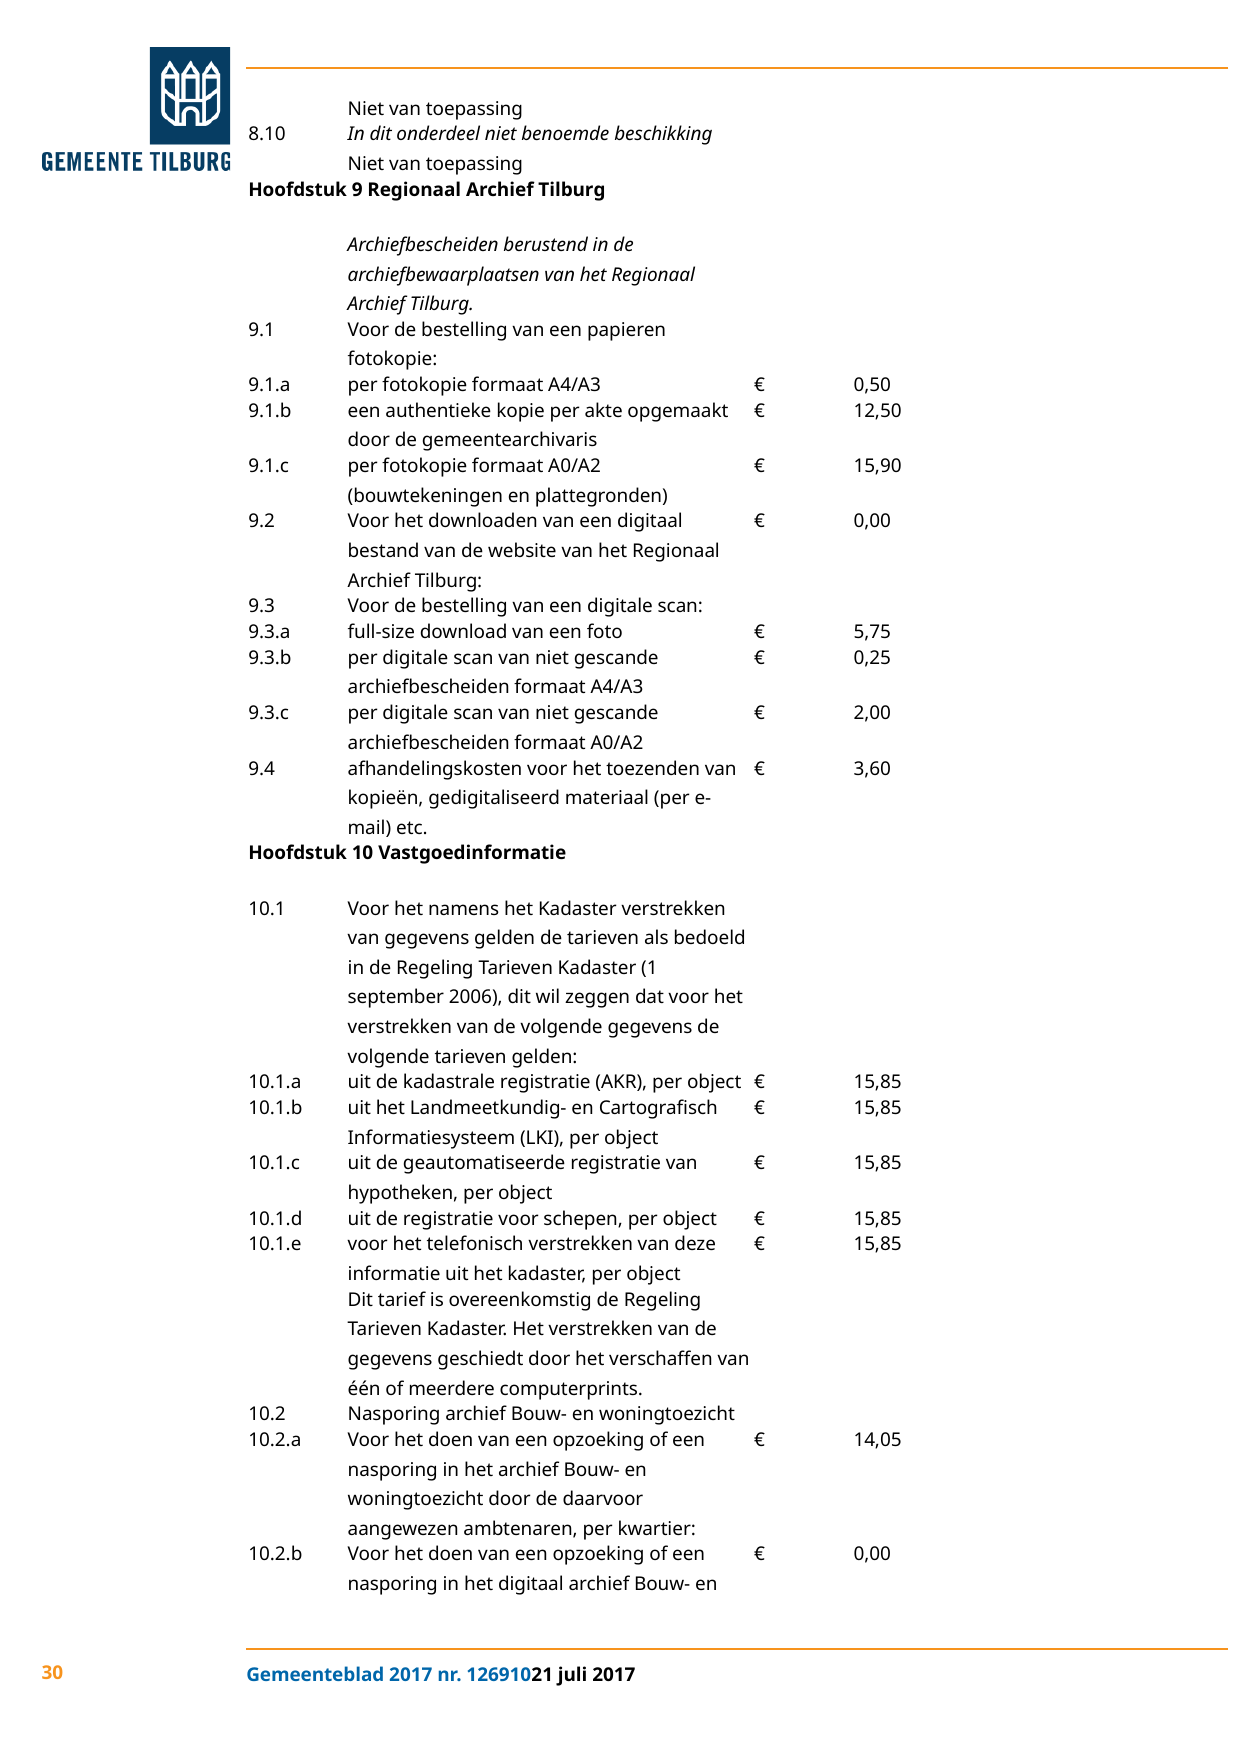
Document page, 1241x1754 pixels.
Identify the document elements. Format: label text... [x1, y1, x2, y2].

table_cell [853, 176, 1052, 231]
table_cell [853, 231, 1052, 316]
table_cell [754, 1400, 853, 1426]
table_cell In dit onderdeel niet benoemde beschikking Niet van toepassing [348, 121, 754, 176]
table_cell full-size download van een foto [348, 618, 754, 644]
table_cell 15,85 [853, 1069, 1052, 1094]
table_cell € [754, 1541, 853, 1596]
table_cell uit de kadastrale registratie (AKR), per object [348, 1069, 754, 1094]
table_cell 10.1.e [248, 1231, 347, 1286]
table_cell 9.4 [248, 755, 347, 839]
table_cell € [754, 644, 853, 699]
table_cell 10.1.d [248, 1205, 347, 1231]
table_cell per digitale scan van niet gescande archiefbescheiden formaat A0/A2 [348, 699, 754, 755]
table_cell afhandelingskosten voor het toezenden van kopieën, gedigitaliseerd materiaal (per e-mail) etc. [348, 755, 754, 839]
table_cell [853, 95, 1052, 121]
table_cell € [754, 1426, 853, 1541]
table_cell € [754, 1150, 853, 1205]
table_cell Hoofdstuk 10 Vastgoedinformatie [248, 840, 754, 895]
table_cell 8.10 [248, 121, 347, 176]
table_cell 10.2.a [248, 1426, 347, 1541]
table_cell Nasporing archief Bouw- en woningtoezicht [348, 1400, 754, 1426]
table_cell 9.1.a [248, 371, 347, 397]
table_cell € [754, 1069, 853, 1094]
table_cell [853, 1400, 1052, 1426]
table_cell Hoofdstuk 9 Regionaal Archief Tilburg [248, 176, 754, 231]
table_cell 15,90 [853, 453, 1052, 508]
table_cell [754, 176, 853, 231]
table_cell uit de geautomatiseerde registratie van hypotheken, per object [348, 1150, 754, 1205]
table_cell 9.2 [248, 508, 347, 593]
table_cell [853, 1286, 1052, 1400]
table_cell Voor de bestelling van een papieren fotokopie: [348, 316, 754, 371]
table_cell € [754, 1094, 853, 1149]
table_cell Voor de bestelling van een digitale scan: [348, 593, 754, 618]
table_cell 9.1 [248, 316, 347, 371]
table_cell [754, 316, 853, 371]
table_cell [754, 231, 853, 316]
table_cell per fotokopie formaat A0/A2 (bouwtekeningen en plattegronden) [348, 453, 754, 508]
table_cell uit de registratie voor schepen, per object [348, 1205, 754, 1231]
table_cell [248, 231, 347, 316]
table_cell € [754, 755, 853, 839]
table_cell € [754, 699, 853, 755]
table_cell 9.3 [248, 593, 347, 618]
table_cell € [754, 397, 853, 452]
table_cell € [754, 508, 853, 593]
table_cell voor het telefonisch verstrekken van deze informatie uit het kadaster, per object [348, 1231, 754, 1286]
table_cell € [754, 1205, 853, 1231]
table_cell 9.1.b [248, 397, 347, 452]
table_cell 0,25 [853, 644, 1052, 699]
table_cell Niet van toepassing [348, 95, 754, 121]
table_cell 3,60 [853, 755, 1052, 839]
table_cell 9.3.a [248, 618, 347, 644]
table_cell 9.3.b [248, 644, 347, 699]
table_cell 12,50 [853, 397, 1052, 452]
table_cell Dit tarief is overeenkomstig de Regeling Tarieven Kadaster. Het verstrekken van de gegevens geschiedt door het verschaffen van één of meerdere computerprints. [348, 1286, 754, 1400]
table_cell 10.1.c [248, 1150, 347, 1205]
table_cell [754, 895, 853, 1068]
table_cell [853, 593, 1052, 618]
table_cell [248, 95, 347, 121]
table_cell 10.1.b [248, 1094, 347, 1149]
table_cell [248, 1286, 347, 1400]
table_cell 0,00 [853, 508, 1052, 593]
table_cell € [754, 618, 853, 644]
table_cell 15,85 [853, 1205, 1052, 1231]
table_cell [754, 593, 853, 618]
table_cell 15,85 [853, 1094, 1052, 1149]
table_cell 2,00 [853, 699, 1052, 755]
table_cell [853, 895, 1052, 1068]
table_cell 0,00 [853, 1541, 1052, 1596]
table_cell [853, 840, 1052, 895]
table_cell [853, 121, 1052, 176]
table_cell een authentieke kopie per akte opgemaakt door de gemeentearchivaris [348, 397, 754, 452]
table_cell [853, 316, 1052, 371]
table_cell Voor het doen van een opzoeking of een nasporing in het archief Bouw- en woningtoezicht door de daarvoor aangewezen ambtenaren, per kwartier: [348, 1426, 754, 1541]
table_cell 10.2 [248, 1400, 347, 1426]
table_cell 10.1.a [248, 1069, 347, 1094]
picture [41, 47, 231, 172]
table_cell per fotokopie formaat A4/A3 [348, 371, 754, 397]
table_cell per digitale scan van niet gescande archiefbescheiden formaat A4/A3 [348, 644, 754, 699]
table_cell 14,05 [853, 1426, 1052, 1541]
table_cell 10.1 [248, 895, 347, 1068]
table_cell € [754, 371, 853, 397]
table_cell 5,75 [853, 618, 1052, 644]
table_cell [754, 840, 853, 895]
table_cell € [754, 1231, 853, 1286]
table_cell 15,85 [853, 1231, 1052, 1286]
table_cell 10.2.b [248, 1541, 347, 1596]
table_cell 0,50 [853, 371, 1052, 397]
table_cell uit het Landmeetkundig- en Cartografisch Informatiesysteem (LKI), per object [348, 1094, 754, 1149]
table_cell Voor het downloaden van een digitaal bestand van de website van het Regionaal Archief Tilburg: [348, 508, 754, 593]
table_cell € [754, 453, 853, 508]
table_cell 9.3.c [248, 699, 347, 755]
table_cell [754, 1286, 853, 1400]
table_cell Archiefbescheiden berustend in de archiefbewaarplaatsen van het Regionaal Archief Tilburg. [348, 231, 754, 316]
table_cell [754, 95, 853, 121]
table_cell [754, 121, 853, 176]
table_cell Voor het namens het Kadaster verstrekken van gegevens gelden de tarieven als bedoeld in de Regeling Tarieven Kadaster (1 september 2006), dit wil zeggen dat voor het verstrekken van de volgende gegevens de volgende tarieven gelden: [348, 895, 754, 1068]
table_cell 9.1.c [248, 453, 347, 508]
table_cell 15,85 [853, 1150, 1052, 1205]
table_cell Voor het doen van een opzoeking of een nasporing in het digitaal archief Bouw- en [348, 1541, 754, 1596]
